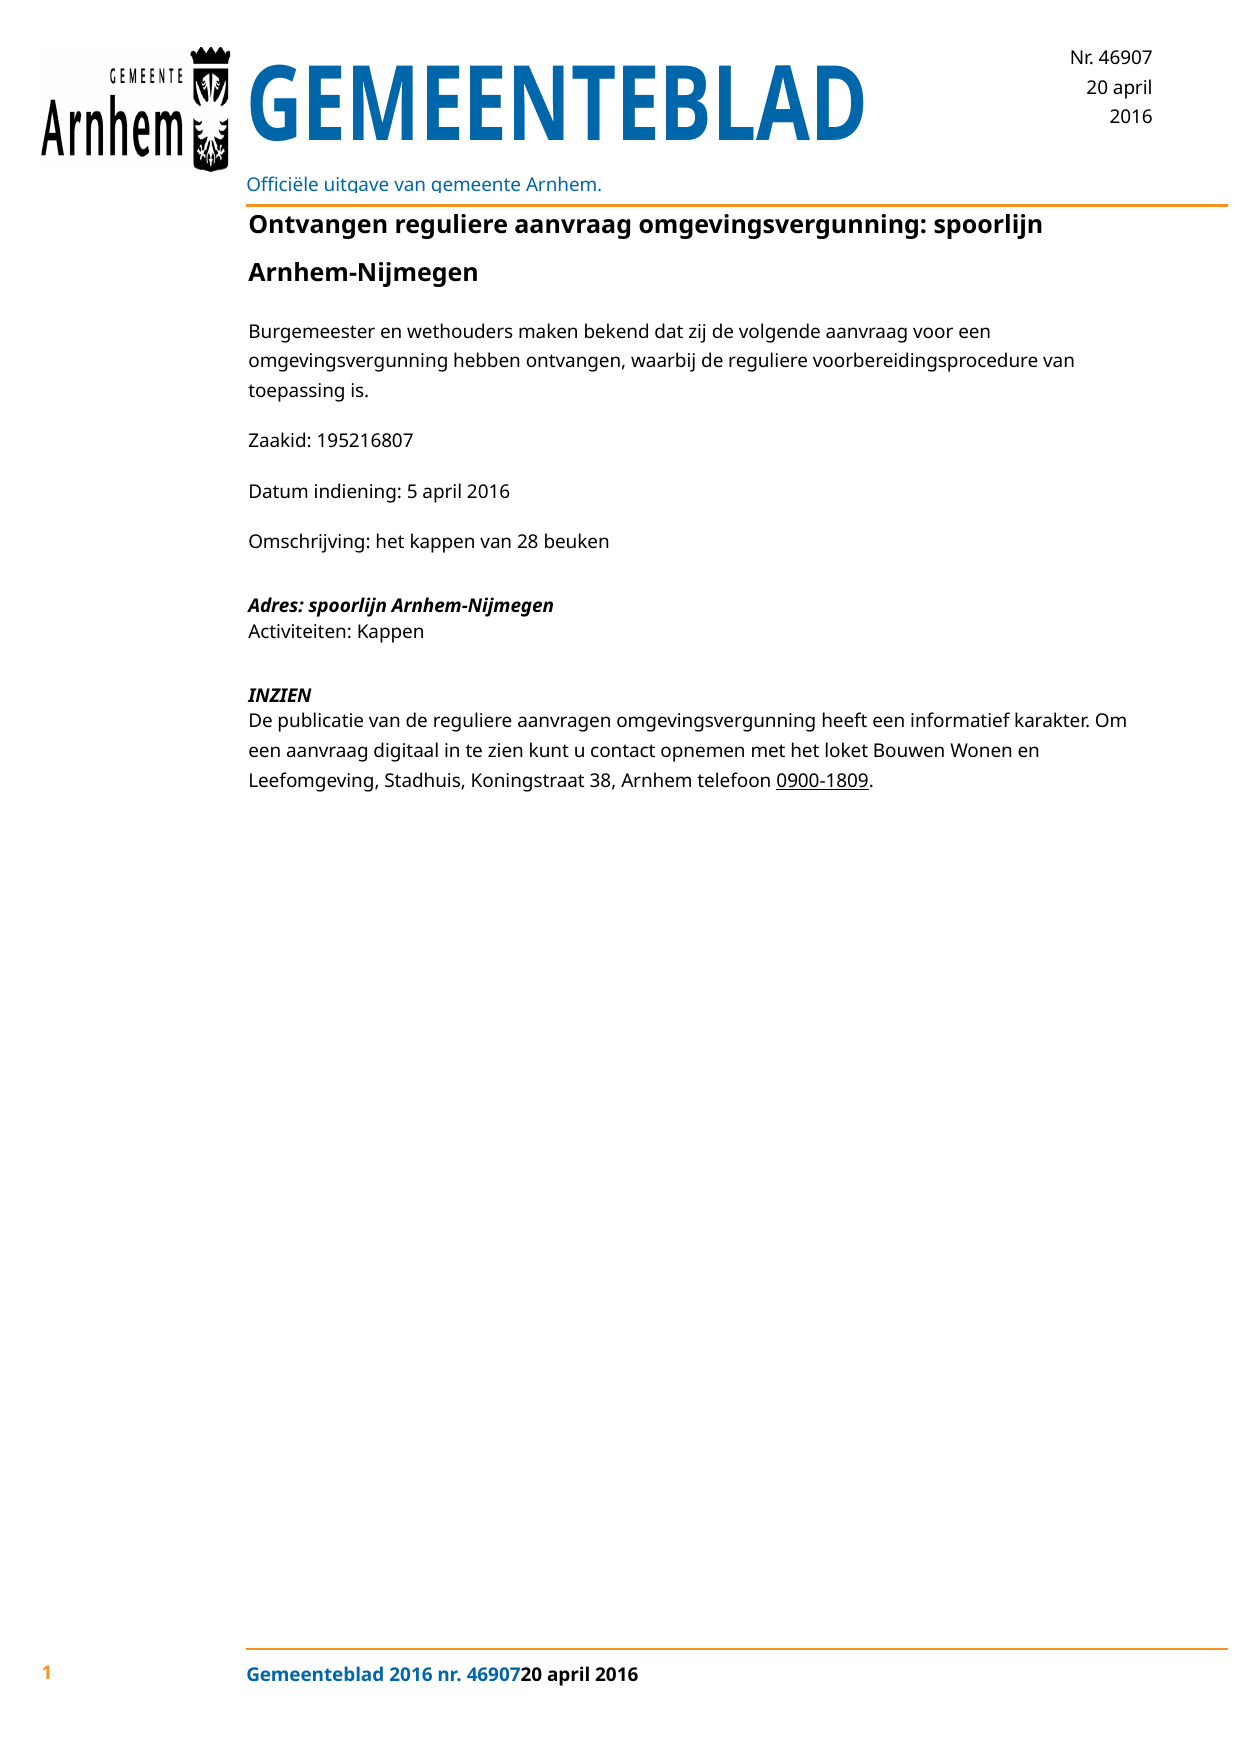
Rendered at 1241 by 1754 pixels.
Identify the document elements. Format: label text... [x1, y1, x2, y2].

text Omschrijving: het kappen van 28 beuken [248, 528, 1152, 554]
text Activiteiten: Kappen [248, 618, 1152, 644]
text INZIEN [248, 682, 1152, 708]
picture [41, 47, 231, 172]
text Adres: spoorlijn Arnhem-Nijmegen [248, 592, 1152, 618]
text Zaakid: 195216807 [248, 427, 1152, 453]
text Datum indiening: 5 april 2016 [248, 478, 1152, 504]
text De publicatie van de reguliere aanvragen omgevingsvergunning heeft een informatief karakter. Om een aanvraag digitaal in te zien kunt u contact opnemen met het loket Bouwen Wonen en Leefomgeving, Stadhuis, Koningstraat 38, Arnhem telefoon 0900-1809. [248, 708, 1152, 793]
text Ontvangen reguliere aanvraag omgevingsvergunning: spoorlijn Arnhem-Nijmegen [248, 207, 1152, 288]
text Burgemeester en wethouders maken bekend dat zij de volgende aanvraag voor een omgevingsvergunning hebben ontvangen, waarbij de reguliere voorbereidingsprocedure van toepassing is. [248, 318, 1152, 403]
